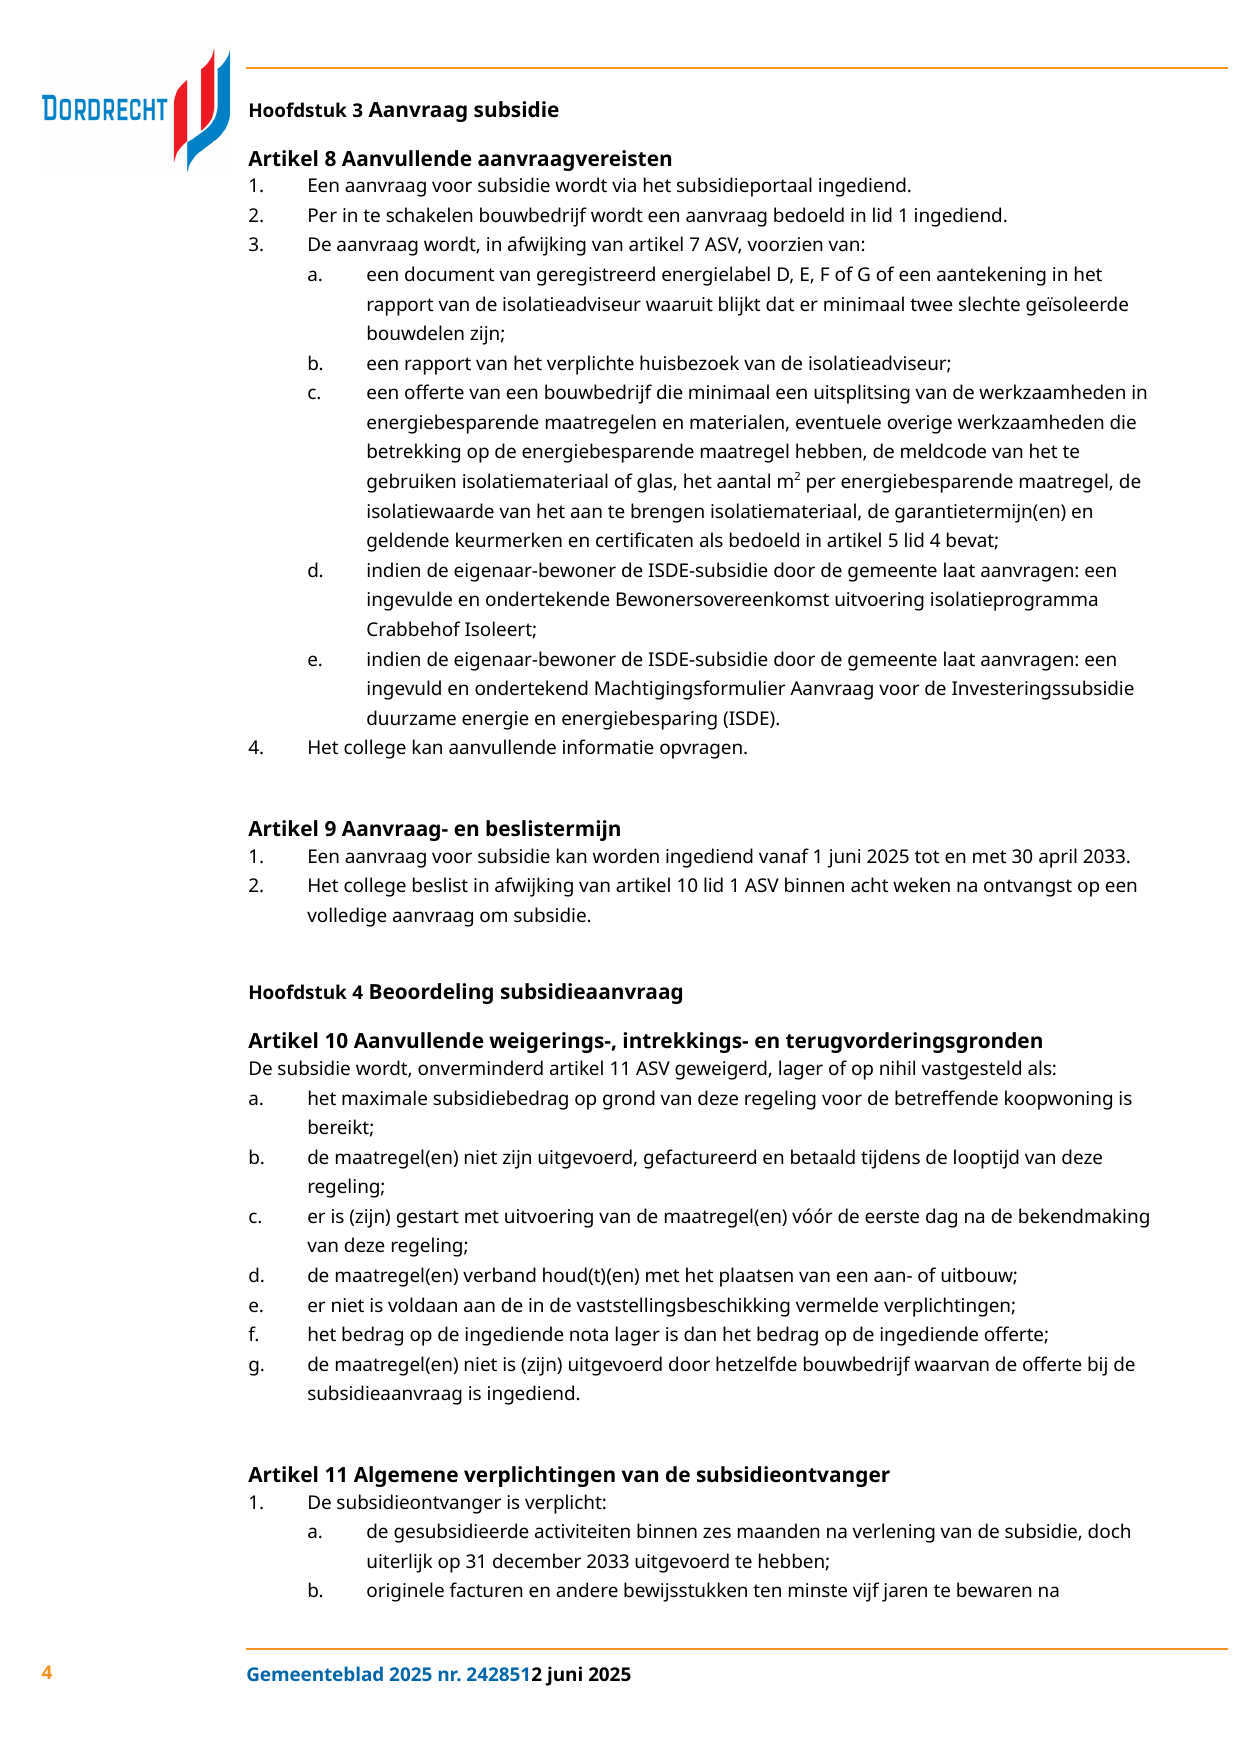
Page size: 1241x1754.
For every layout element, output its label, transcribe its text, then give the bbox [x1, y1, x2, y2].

list de gesubsidieerde activiteiten binnen zes maanden na verlening van de subsidie, doch uiterlijk op 31 december 2033 uitgevoerd te hebben; [307, 1518, 1152, 1574]
text Hoofdstuk 4 Beoordeling subsidieaanvraag [248, 977, 1152, 1006]
list de maatregel(en) verband houd(t)(en) met het plaatsen van een aan- of uitbouw; [248, 1262, 1152, 1288]
list Het college beslist in afwijking van artikel 10 lid 1 ASV binnen acht weken na ontvangst op een volledige aanvraag om subsidie. [248, 873, 1152, 928]
text Artikel 9 Aanvraag- en beslistermijn [248, 814, 1152, 843]
text Artikel 11 Algemene verplichtingen van de subsidieontvanger [248, 1461, 1152, 1489]
list Een aanvraag voor subsidie kan worden ingediend vanaf 1 juni 2025 tot en met 30 april 2033. [248, 843, 1152, 869]
list er niet is voldaan aan de in de vaststellingsbeschikking vermelde verplichtingen; [248, 1292, 1152, 1317]
list er is (zijn) gestart met uitvoering van de maatregel(en) vóór de eerste dag na de bekendmaking van deze regeling; [248, 1203, 1152, 1258]
list het bedrag op de ingediende nota lager is dan het bedrag op de ingediende offerte; [248, 1321, 1152, 1347]
picture [41, 47, 231, 172]
list een document van geregistreerd energielabel D, E, F of G of een aantekening in het rapport van de isolatieadviseur waaruit blijkt dat er minimaal twee slechte geïsoleerde bouwdelen zijn; [307, 261, 1152, 346]
list Per in te schakelen bouwbedrijf wordt een aanvraag bedoeld in lid 1 ingediend. [248, 202, 1152, 228]
list originele facturen en andere bewijsstukken ten minste vijf jaren te bewaren na [307, 1578, 1152, 1603]
list de maatregel(en) niet zijn uitgevoerd, gefactureerd en betaald tijdens de looptijd van deze regeling; [248, 1144, 1152, 1199]
list De subsidieontvanger is verplicht: [248, 1489, 1152, 1515]
list een rapport van het verplichte huisbezoek van de isolatieadviseur; [307, 350, 1152, 376]
list Een aanvraag voor subsidie wordt via het subsidieportaal ingediend. [248, 172, 1152, 198]
list Het college kan aanvullende informatie opvragen. [248, 734, 1152, 760]
list indien de eigenaar-bewoner de ISDE-subsidie door de gemeente laat aanvragen: een ingevulde en ondertekende Bewonersovereenkomst uitvoering isolatieprogramma Crabbehof Isoleert; [307, 557, 1152, 642]
list indien de eigenaar-bewoner de ISDE-subsidie door de gemeente laat aanvragen: een ingevuld en ondertekend Machtigingsformulier Aanvraag voor de Investeringssubsidie duurzame energie en energiebesparing (ISDE). [307, 646, 1152, 731]
list De aanvraag wordt, in afwijking van artikel 7 ASV, voorzien van: [248, 232, 1152, 257]
list een offerte van een bouwbedrijf die minimaal een uitsplitsing van de werkzaamheden in energiebesparende maatregelen en materialen, eventuele overige werkzaamheden die betrekking op de energiebesparende maatregel hebben, de meldcode van het te gebruiken isolatiemateriaal of glas, het aantal m2 per energiebesparende maatregel, de isolatiewaarde van het aan te brengen isolatiemateriaal, de garantietermijn(en) en geldende keurmerken en certificaten als bedoeld in artikel 5 lid 4 bevat; [307, 379, 1152, 553]
text Artikel 8 Aanvullende aanvraagvereisten [248, 144, 1152, 172]
text Artikel 10 Aanvullende weigerings-, intrekkings- en terugvorderingsgronden [248, 1027, 1152, 1055]
text Hoofdstuk 3 Aanvraag subsidie [248, 95, 1152, 123]
list de maatregel(en) niet is (zijn) uitgevoerd door hetzelfde bouwbedrijf waarvan de offerte bij de subsidieaanvraag is ingediend. [248, 1351, 1152, 1406]
list het maximale subsidiebedrag op grond van deze regeling voor de betreffende koopwoning is bereikt; [248, 1085, 1152, 1140]
text De subsidie wordt, onverminderd artikel 11 ASV geweigerd, lager of op nihil vastgesteld als: [248, 1055, 1152, 1081]
